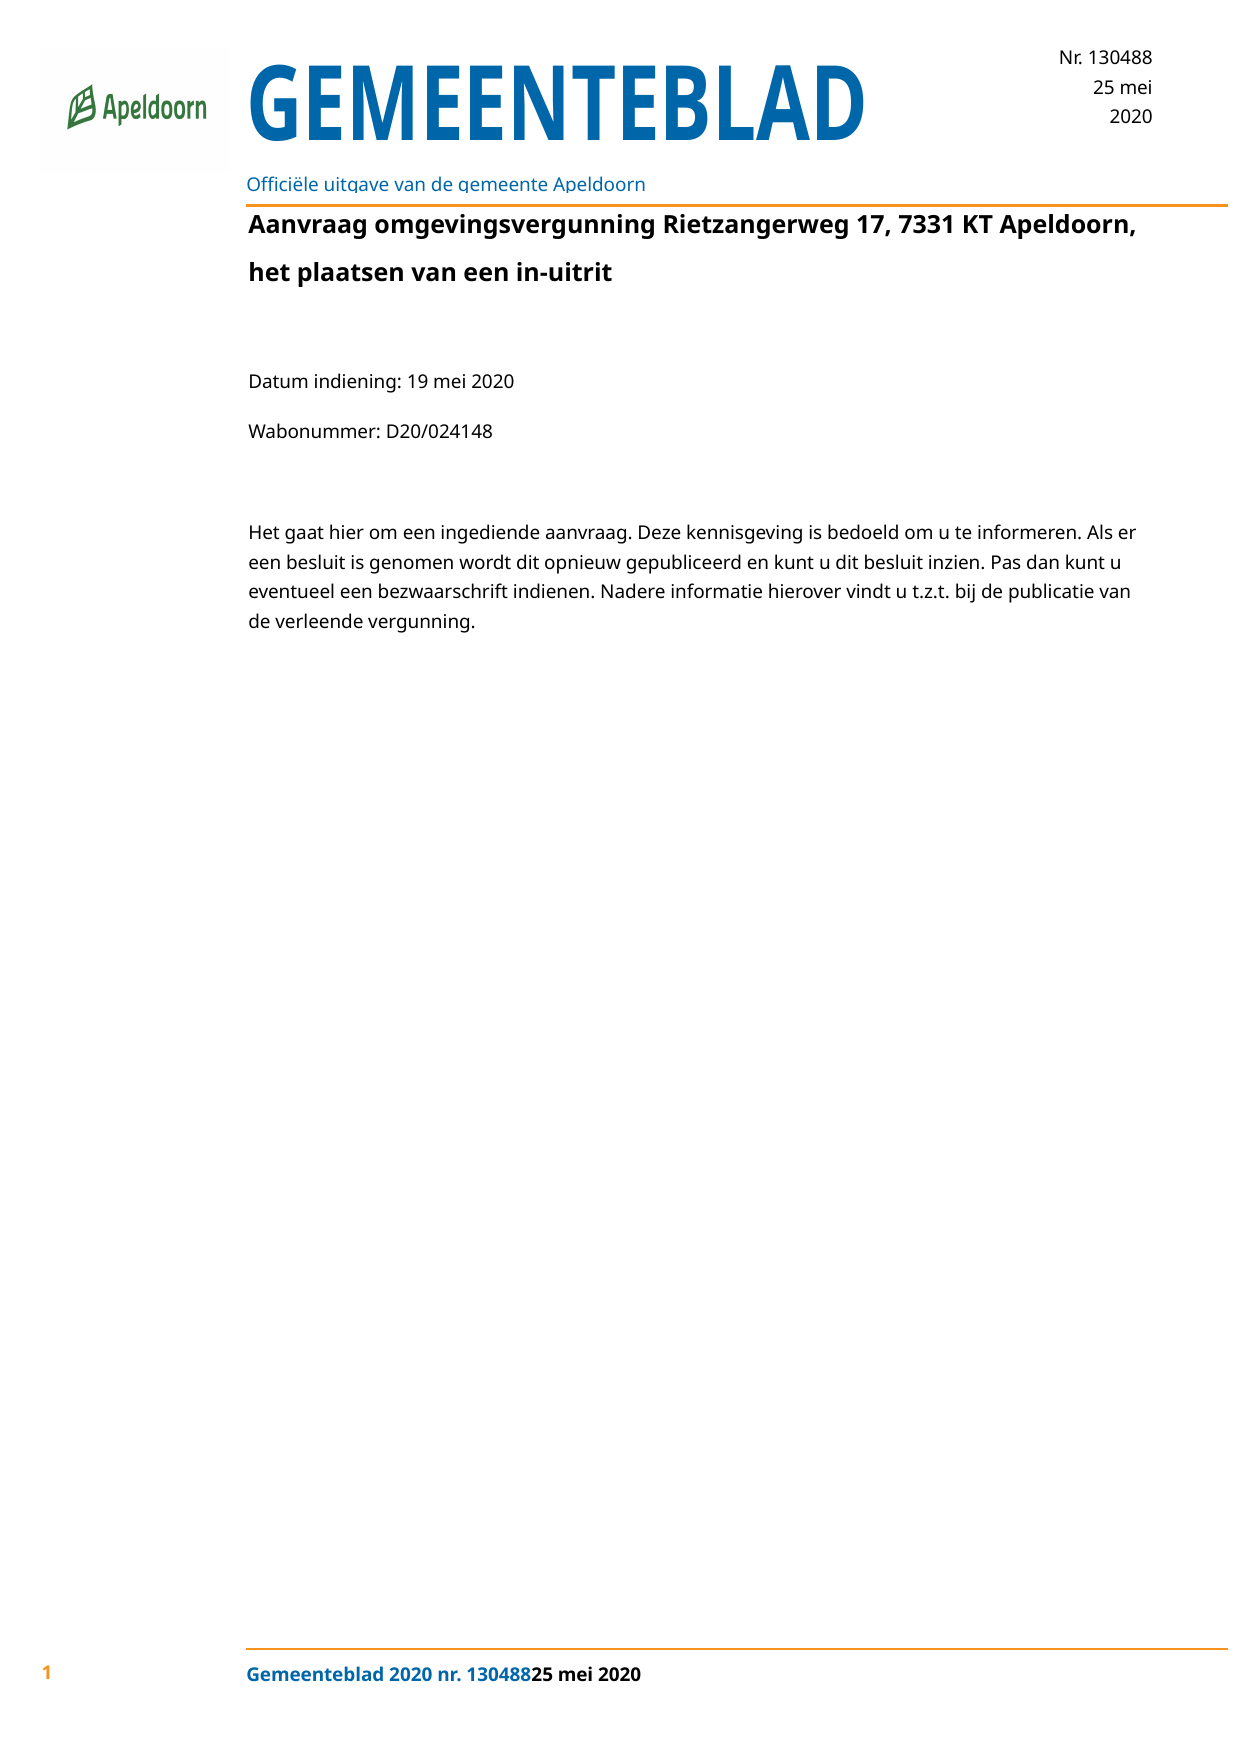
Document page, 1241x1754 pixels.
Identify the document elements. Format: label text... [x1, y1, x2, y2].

picture [41, 47, 231, 172]
text Aanvraag omgevingsvergunning Rietzangerweg 17, 7331 KT Apeldoorn, het plaatsen van een in-uitrit [248, 207, 1152, 288]
text Het gaat hier om een ingediende aanvraag. Deze kennisgeving is bedoeld om u te informeren. Als er een besluit is genomen wordt dit opnieuw gepubliceerd en kunt u dit besluit inzien. Pas dan kunt u eventueel een bezwaarschrift indienen. Nadere informatie hierover vindt u t.z.t. bij de publicatie van de verleende vergunning. [248, 519, 1152, 634]
text Datum indiening: 19 mei 2020 [248, 368, 1152, 394]
text Wabonummer: D20/024148 [248, 419, 1152, 444]
